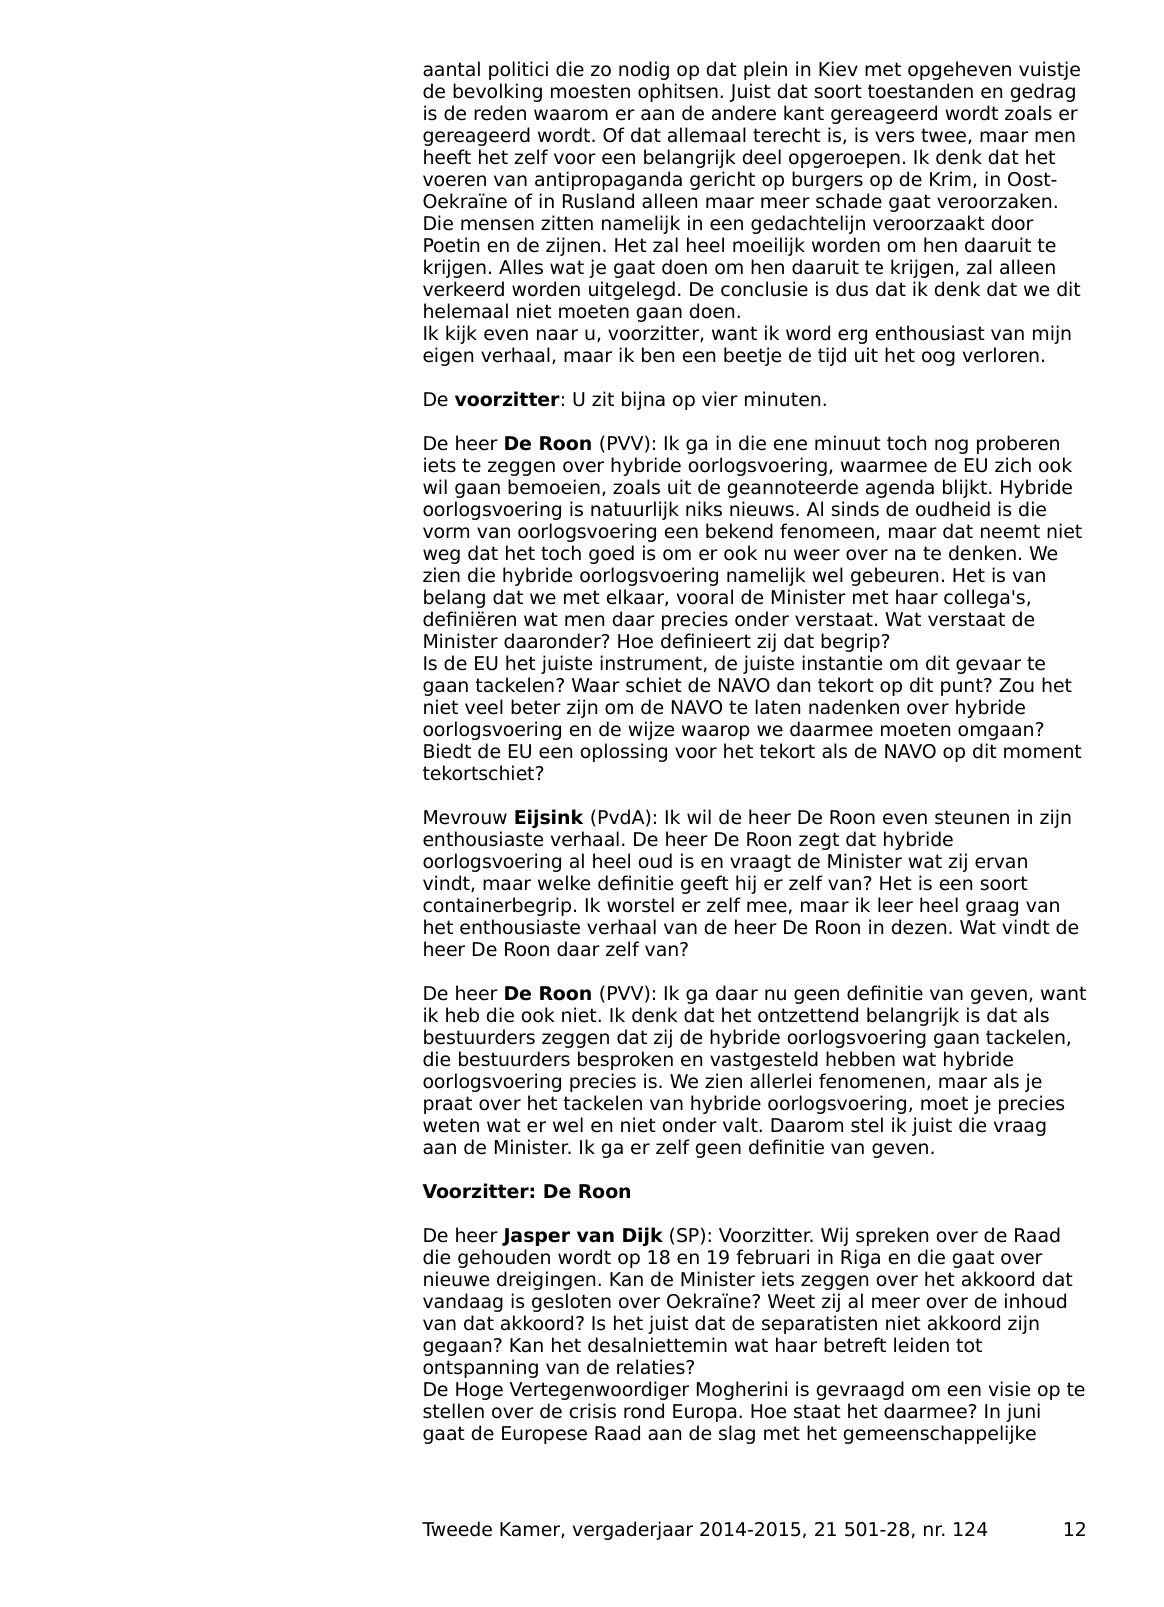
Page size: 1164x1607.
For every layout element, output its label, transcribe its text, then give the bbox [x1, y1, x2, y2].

text Ik kijk even naar u, voorzitter, want ik word erg enthousiast van mijn eigen verhaal, maar ik ben een beetje de tijd uit het oog verloren. [422, 323, 1087, 367]
text De heer Jasper van Dijk (SP): Voorzitter. Wij spreken over de Raad die gehouden wordt op 18 en 19 februari in Riga en die gaat over nieuwe dreigingen. Kan de Minister iets zeggen over het akkoord dat vandaag is gesloten over Oekraïne? Weet zij al meer over de inhoud van dat akkoord? Is het juist dat de separatisten niet akkoord zijn gegaan? Kan het desalniettemin wat haar betreft leiden tot ontspanning van de relaties? [422, 1225, 1087, 1379]
text aantal politici die zo nodig op dat plein in Kiev met opgeheven vuistje de bevolking moesten ophitsen. Juist dat soort toestanden en gedrag is de reden waarom er aan de andere kant gereageerd wordt zoals er gereageerd wordt. Of dat allemaal terecht is, is vers twee, maar men heeft het zelf voor een belangrijk deel opgeroepen. Ik denk dat het voeren van antipropaganda gericht op burgers op de Krim, in Oost-Oekraïne of in Rusland alleen maar meer schade gaat veroorzaken. Die mensen zitten namelijk in een gedachtelijn veroorzaakt door Poetin en de zijnen. Het zal heel moeilijk worden om hen daaruit te krijgen. Alles wat je gaat doen om hen daaruit te krijgen, zal alleen verkeerd worden uitgelegd. De conclusie is dus dat ik denk dat we dit helemaal niet moeten gaan doen. [422, 59, 1087, 323]
text Mevrouw Eijsink (PvdA): Ik wil de heer De Roon even steunen in zijn enthousiaste verhaal. De heer De Roon zegt dat hybride oorlogsvoering al heel oud is en vraagt de Minister wat zij ervan vindt, maar welke definitie geeft hij er zelf van? Het is een soort containerbegrip. Ik worstel er zelf mee, maar ik leer heel graag van het enthousiaste verhaal van de heer De Roon in dezen. Wat vindt de heer De Roon daar zelf van? [422, 807, 1087, 961]
subtitle Voorzitter: De Roon [422, 1181, 1087, 1203]
text De voorzitter: U zit bijna op vier minuten. [422, 389, 1087, 411]
text De Hoge Vertegenwoordiger Mogherini is gevraagd om een visie op te stellen over de crisis rond Europa. Hoe staat het daarmee? In juni gaat de Europese Raad aan de slag met het gemeenschappelijke [422, 1379, 1087, 1445]
text Is de EU het juiste instrument, de juiste instantie om dit gevaar te gaan tackelen? Waar schiet de NAVO dan tekort op dit punt? Zou het niet veel beter zijn om de NAVO te laten nadenken over hybride oorlogsvoering en de wijze waarop we daarmee moeten omgaan? Biedt de EU een oplossing voor het tekort als de NAVO op dit moment tekortschiet? [422, 653, 1087, 785]
text De heer De Roon (PVV): Ik ga daar nu geen definitie van geven, want ik heb die ook niet. Ik denk dat het ontzettend belangrijk is dat als bestuurders zeggen dat zij de hybride oorlogsvoering gaan tackelen, die bestuurders besproken en vastgesteld hebben wat hybride oorlogsvoering precies is. We zien allerlei fenomenen, maar als je praat over het tackelen van hybride oorlogsvoering, moet je precies weten wat er wel en niet onder valt. Daarom stel ik juist die vraag aan de Minister. Ik ga er zelf geen definitie van geven. [422, 983, 1087, 1159]
text De heer De Roon (PVV): Ik ga in die ene minuut toch nog proberen iets te zeggen over hybride oorlogsvoering, waarmee de EU zich ook wil gaan bemoeien, zoals uit de geannoteerde agenda blijkt. Hybride oorlogsvoering is natuurlijk niks nieuws. Al sinds de oudheid is die vorm van oorlogsvoering een bekend fenomeen, maar dat neemt niet weg dat het toch goed is om er ook nu weer over na te denken. We zien die hybride oorlogsvoering namelijk wel gebeuren. Het is van belang dat we met elkaar, vooral de Minister met haar collega's, definiëren wat men daar precies onder verstaat. Wat verstaat de Minister daaronder? Hoe definieert zij dat begrip? [422, 433, 1087, 653]
